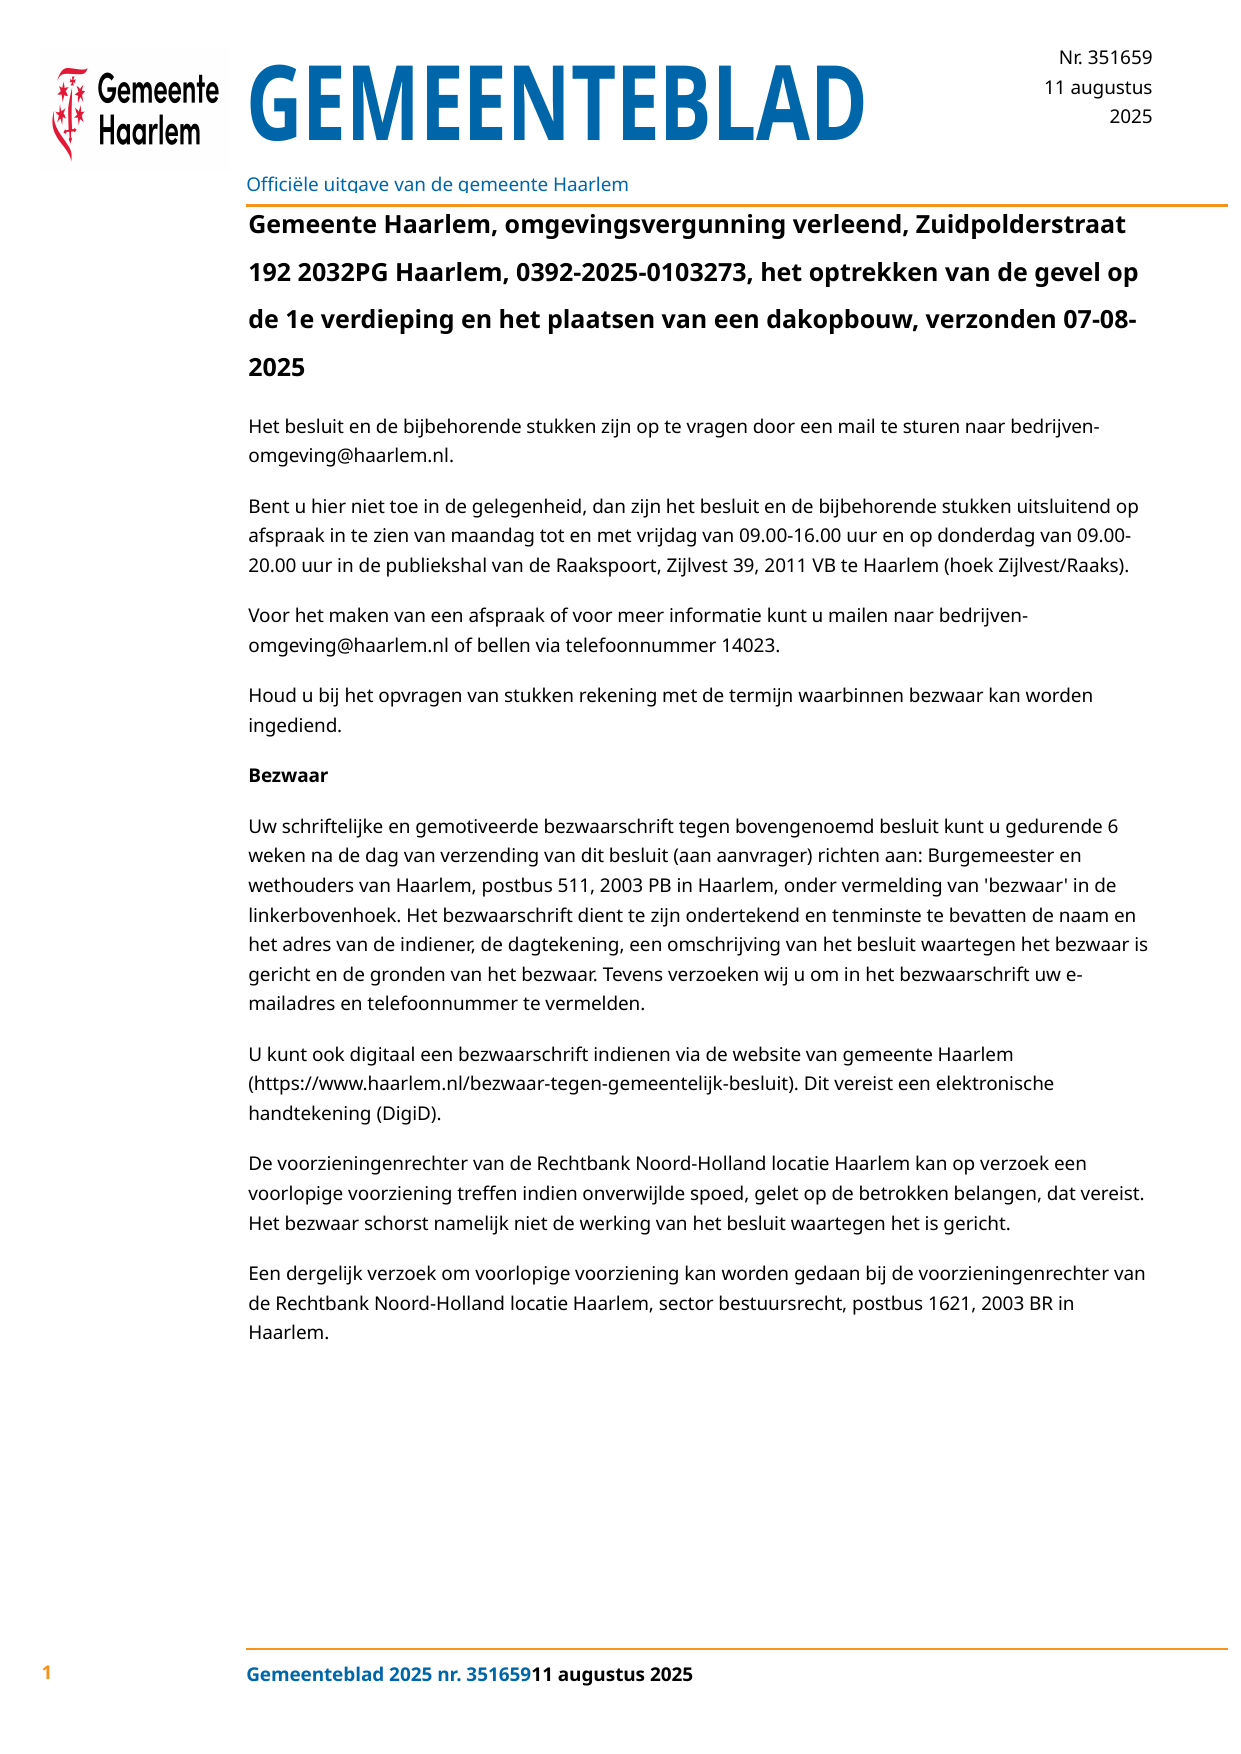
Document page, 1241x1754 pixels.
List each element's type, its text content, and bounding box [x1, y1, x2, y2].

text Bezwaar [248, 763, 1152, 788]
text Uw schriftelijke en gemotiveerde bezwaarschrift tegen bovengenoemd besluit kunt u gedurende 6 weken na de dag van verzending van dit besluit (aan aanvrager) richten aan: Burgemeester en wethouders van Haarlem, postbus 511, 2003 PB in Haarlem, onder vermelding van 'bezwaar' in de linkerbovenhoek. Het bezwaarschrift dient te zijn ondertekend en tenminste te bevatten de naam en het adres van de indiener, de dagtekening, een omschrijving van het besluit waartegen het bezwaar is gericht en de gronden van het bezwaar. Tevens verzoeken wij u om in het bezwaarschrift uw e-mailadres en telefoonnummer te vermelden. [248, 813, 1152, 1016]
text Voor het maken van een afspraak of voor meer informatie kunt u mailen naar bedrijven-omgeving@haarlem.nl of bellen via telefoonnummer 14023. [248, 603, 1152, 658]
text De voorzieningenrechter van de Rechtbank Noord-Holland locatie Haarlem kan op verzoek een voorlopige voorziening treffen indien onverwijlde spoed, gelet op de betrokken belangen, dat vereist. Het bezwaar schorst namelijk niet de werking van het besluit waartegen het is gericht. [248, 1151, 1152, 1236]
text Bent u hier niet toe in de gelegenheid, dan zijn het besluit en de bijbehorende stukken uitsluitend op afspraak in te zien van maandag tot en met vrijdag van 09.00-16.00 uur en op donderdag van 09.00-20.00 uur in de publiekshal van de Raakspoort, Zijlvest 39, 2011 VB te Haarlem (hoek Zijlvest/Raaks). [248, 493, 1152, 578]
text Gemeente Haarlem, omgevingsvergunning verleend, Zuidpolderstraat 192 2032PG Haarlem, 0392-2025-0103273, het optrekken van de gevel op de 1e verdieping en het plaatsen van een dakopbouw, verzonden 07-08-2025 [248, 207, 1152, 384]
text U kunt ook digitaal een bezwaarschrift indienen via de website van gemeente Haarlem (https://www.haarlem.nl/bezwaar-tegen-gemeentelijk-besluit). Dit vereist een elektronische handtekening (DigiD). [248, 1041, 1152, 1126]
picture [41, 47, 231, 172]
text Het besluit en de bijbehorende stukken zijn op te vragen door een mail te sturen naar bedrijven-omgeving@haarlem.nl. [248, 413, 1152, 468]
text Een dergelijk verzoek om voorlopige voorziening kan worden gedaan bij de voorzieningenrechter van de Rechtbank Noord-Holland locatie Haarlem, sector bestuursrecht, postbus 1621, 2003 BR in Haarlem. [248, 1260, 1152, 1345]
text Houd u bij het opvragen van stukken rekening met de termijn waarbinnen bezwaar kan worden ingediend. [248, 683, 1152, 738]
